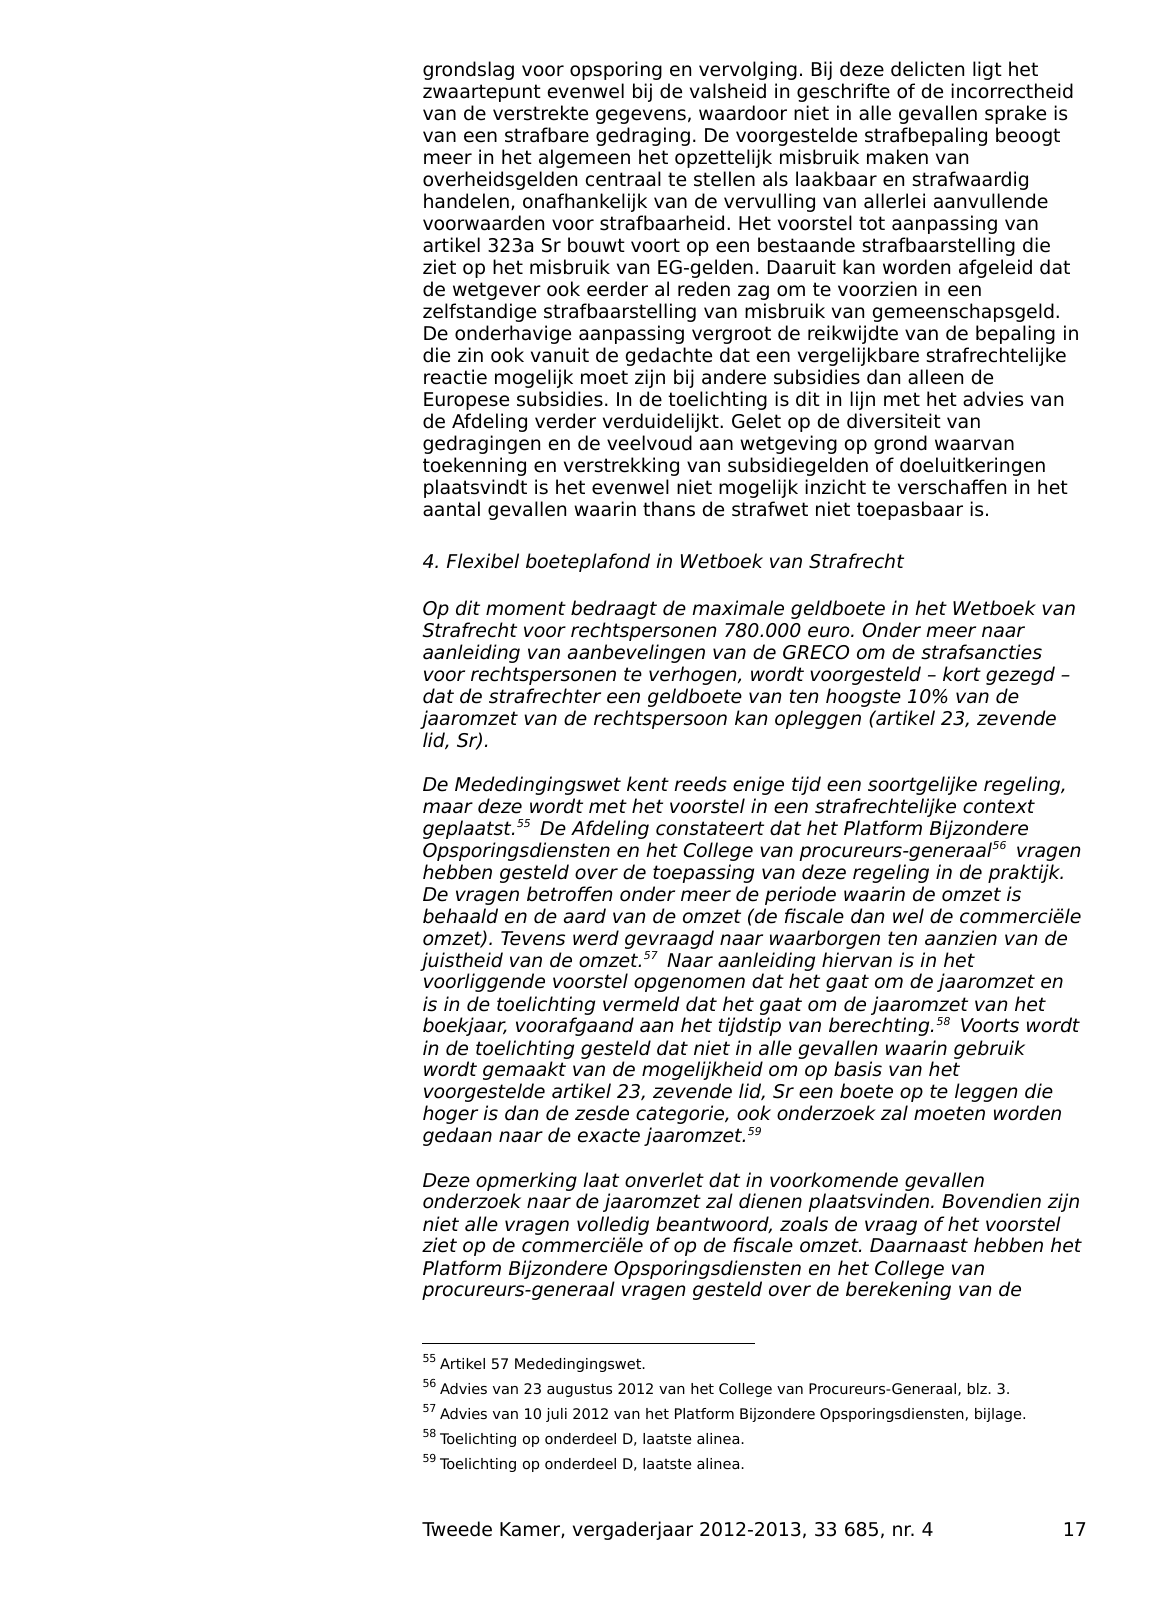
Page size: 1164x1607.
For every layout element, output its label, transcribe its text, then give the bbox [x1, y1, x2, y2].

text Advies van 23 augustus 2012 van het College van Procureurs-Generaal, blz. 3. [422, 1377, 1087, 1399]
text Deze opmerking laat onverlet dat in voorkomende gevallen onderzoek naar de jaaromzet zal dienen plaatsvinden. Bovendien zijn niet alle vragen volledig beantwoord, zoals de vraag of het voorstel ziet op de commerciële of op de fiscale omzet. Daarnaast hebben het Platform Bijzondere Opsporingsdiensten en het College van procureurs-generaal vragen gesteld over de berekening van de [422, 1169, 1087, 1301]
text De Mededingingswet kent reeds enige tijd een soortgelijke regeling, maar deze wordt met het voorstel in een strafrechtelijke context geplaatst. De Afdeling constateert dat het Platform Bijzondere Opsporingsdiensten en het College van procureurs-generaal vragen hebben gesteld over de toepassing van deze regeling in de praktijk. De vragen betroffen onder meer de periode waarin de omzet is behaald en de aard van de omzet (de fiscale dan wel de commerciële omzet). Tevens werd gevraagd naar waarborgen ten aanzien van de juistheid van de omzet. Naar aanleiding hiervan is in het voorliggende voorstel opgenomen dat het gaat om de jaaromzet en is in de toelichting vermeld dat het gaat om de jaaromzet van het boekjaar, voorafgaand aan het tijdstip van berechting. Voorts wordt in de toelichting gesteld dat niet in alle gevallen waarin gebruik wordt gemaakt van de mogelijkheid om op basis van het voorgestelde artikel 23, zevende lid, Sr een boete op te leggen die hoger is dan de zesde categorie, ook onderzoek zal moeten worden gedaan naar de exacte jaaromzet. [422, 774, 1087, 1147]
text Op dit moment bedraagt de maximale geldboete in het Wetboek van Strafrecht voor rechtspersonen 780.000 euro. Onder meer naar aanleiding van aanbevelingen van de GRECO om de strafsancties voor rechtspersonen te verhogen, wordt voorgesteld – kort gezegd – dat de strafrechter een geldboete van ten hoogste 10% van de jaaromzet van de rechtspersoon kan opleggen (artikel 23, zevende lid, Sr). [422, 598, 1087, 751]
text Advies van 10 juli 2012 van het Platform Bijzondere Opsporingsdiensten, bijlage. [422, 1402, 1087, 1424]
subtitle 4. Flexibel boeteplafond in Wetboek van Strafrecht [422, 551, 1087, 573]
text Toelichting op onderdeel D, laatste alinea. [422, 1452, 1087, 1474]
text grondslag voor opsporing en vervolging. Bij deze delicten ligt het zwaartepunt evenwel bij de valsheid in geschrifte of de incorrectheid van de verstrekte gegevens, waardoor niet in alle gevallen sprake is van een strafbare gedraging. De voorgestelde strafbepaling beoogt meer in het algemeen het opzettelijk misbruik maken van overheidsgelden centraal te stellen als laakbaar en strafwaardig handelen, onafhankelijk van de vervulling van allerlei aanvullende voorwaarden voor strafbaarheid. Het voorstel tot aanpassing van artikel 323a Sr bouwt voort op een bestaande strafbaarstelling die ziet op het misbruik van EG-gelden. Daaruit kan worden afgeleid dat de wetgever ook eerder al reden zag om te voorzien in een zelfstandige strafbaarstelling van misbruik van gemeenschapsgeld. De onderhavige aanpassing vergroot de reikwijdte van de bepaling in die zin ook vanuit de gedachte dat een vergelijkbare strafrechtelijke reactie mogelijk moet zijn bij andere subsidies dan alleen de Europese subsidies. In de toelichting is dit in lijn met het advies van de Afdeling verder verduidelijkt. Gelet op de diversiteit van gedragingen en de veelvoud aan wetgeving op grond waarvan toekenning en verstrekking van subsidiegelden of doeluitkeringen plaatsvindt is het evenwel niet mogelijk inzicht te verschaffen in het aantal gevallen waarin thans de strafwet niet toepasbaar is. [422, 59, 1087, 521]
text Toelichting op onderdeel D, laatste alinea. [422, 1427, 1087, 1449]
text Artikel 57 Mededingingswet. [422, 1352, 1087, 1374]
